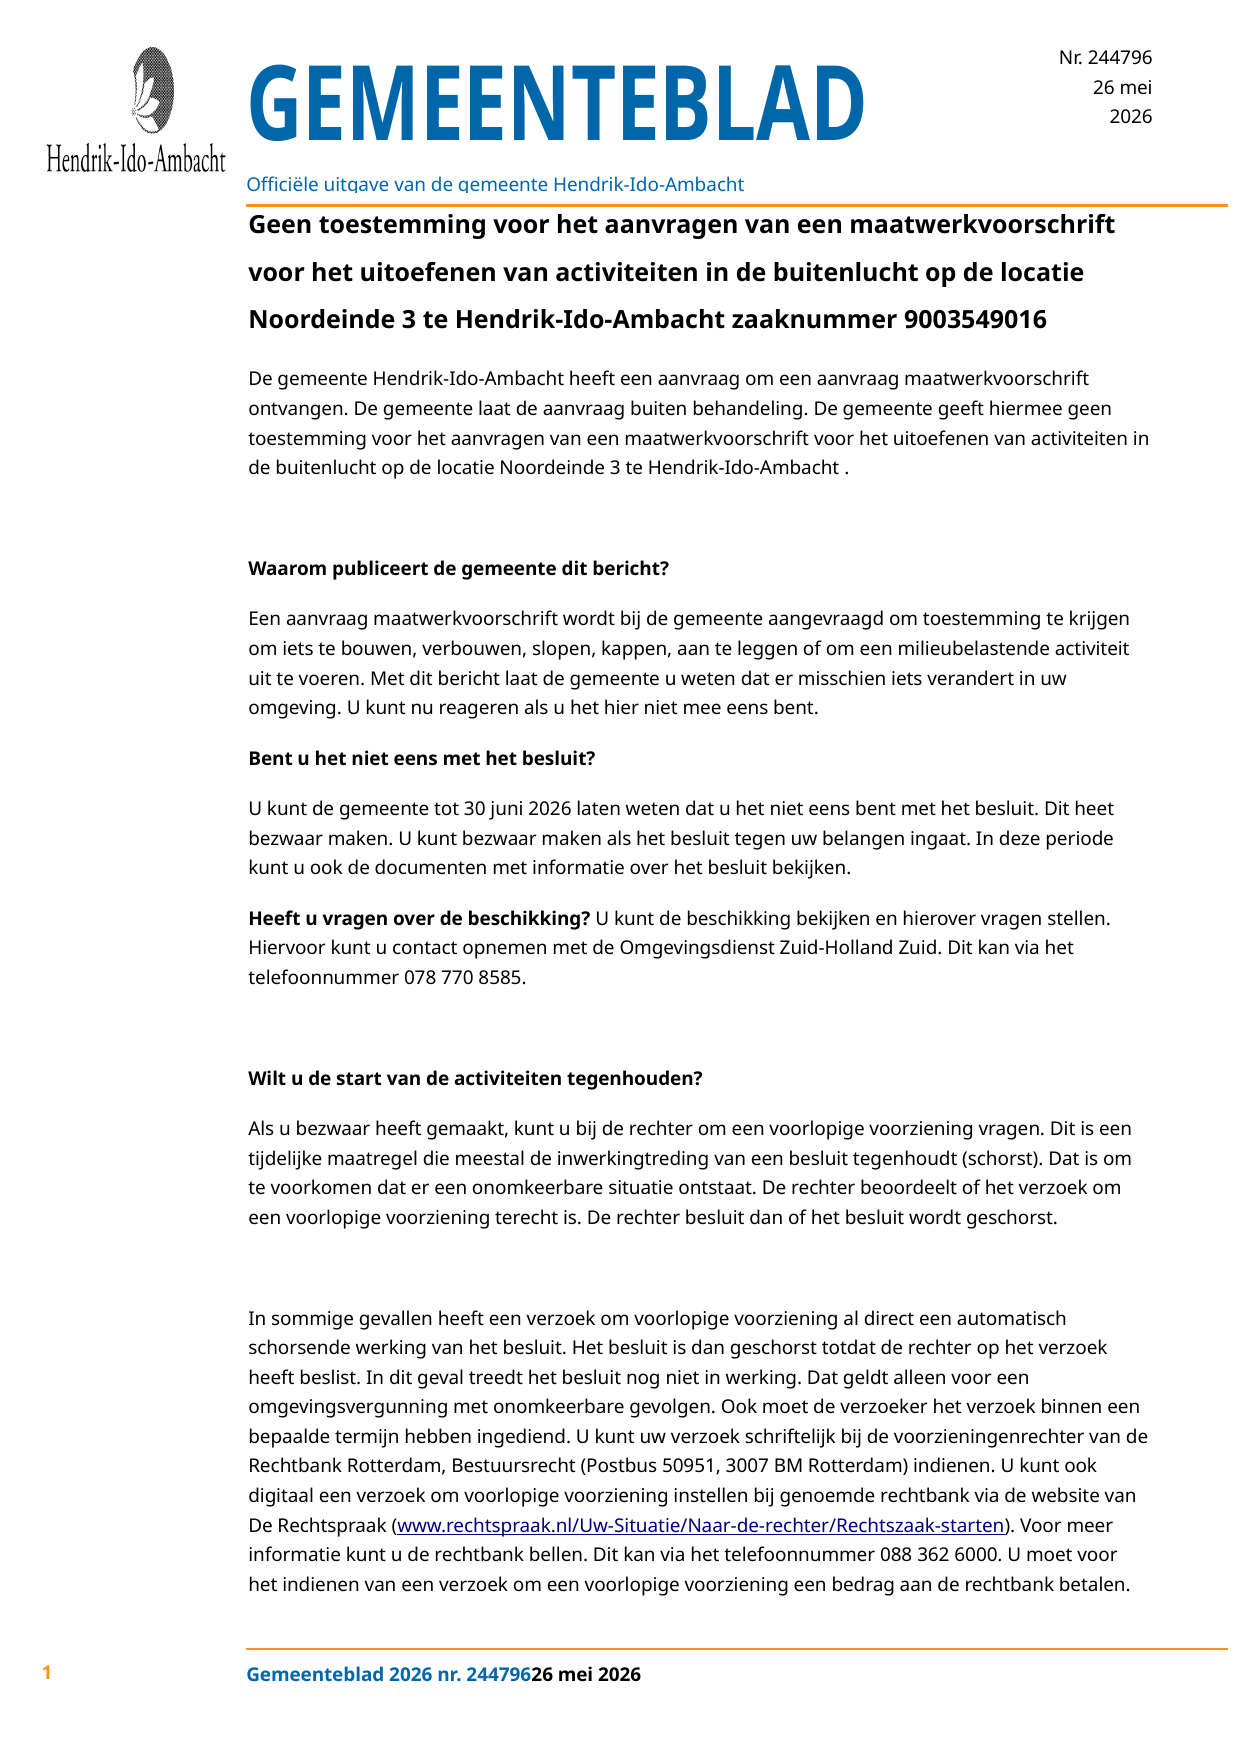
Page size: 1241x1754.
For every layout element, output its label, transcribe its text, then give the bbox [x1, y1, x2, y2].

text In sommige gevallen heeft een verzoek om voorlopige voorziening al direct een automatisch schorsende werking van het besluit. Het besluit is dan geschorst totdat de rechter op het verzoek heeft beslist. In dit geval treedt het besluit nog niet in werking. Dat geldt alleen voor een omgevingsvergunning met onomkeerbare gevolgen. Ook moet de verzoeker het verzoek binnen een bepaalde termijn hebben ingediend. U kunt uw verzoek schriftelijk bij de voorzieningenrechter van de Rechtbank Rotterdam, Bestuursrecht (Postbus 50951, 3007 BM Rotterdam) indienen. U kunt ook digitaal een verzoek om voorlopige voorziening instellen bij genoemde rechtbank via de website van De Rechtspraak (www.rechtspraak.nl/Uw-Situatie/Naar-de-rechter/Rechtszaak-starten). Voor meer informatie kunt u de rechtbank bellen. Dit kan via het telefoonnummer 088 362 6000. U moet voor het indienen van een verzoek om een voorlopige voorziening een bedrag aan de rechtbank betalen. [248, 1305, 1152, 1597]
text Wilt u de start van de activiteiten tegenhouden? [248, 1065, 1152, 1090]
text De gemeente Hendrik-Ido-Ambacht heeft een aanvraag om een aanvraag maatwerkvoorschrift ontvangen. De gemeente laat de aanvraag buiten behandeling. De gemeente geeft hiermee geen toestemming voor het aanvragen van een maatwerkvoorschrift voor het uitoefenen van activiteiten in de buitenlucht op de locatie Noordeinde 3 te Hendrik-Ido-Ambacht . [248, 366, 1152, 480]
text Geen toestemming voor het aanvragen van een maatwerkvoorschrift voor het uitoefenen van activiteiten in de buitenlucht op de locatie Noordeinde 3 te Hendrik-Ido-Ambacht zaaknummer 9003549016 [248, 207, 1152, 336]
picture [41, 47, 231, 172]
text U kunt de gemeente tot 30 juni 2026 laten weten dat u het niet eens bent met het besluit. Dit heet bezwaar maken. U kunt bezwaar maken als het besluit tegen uw belangen ingaat. In deze periode kunt u ook de documenten met informatie over het besluit bekijken. [248, 795, 1152, 880]
text Een aanvraag maatwerkvoorschrift wordt bij de gemeente aangevraagd om toestemming te krijgen om iets te bouwen, verbouwen, slopen, kappen, aan te leggen of om een milieubelastende activiteit uit te voeren. Met dit bericht laat de gemeente u weten dat er misschien iets verandert in uw omgeving. U kunt nu reageren als u het hier niet mee eens bent. [248, 606, 1152, 720]
text Als u bezwaar heeft gemaakt, kunt u bij de rechter om een voorlopige voorziening vragen. Dit is een tijdelijke maatregel die meestal de inwerkingtreding van een besluit tegenhoudt (schorst). Dat is om te voorkomen dat er een onomkeerbare situatie ontstaat. De rechter beoordeelt of het verzoek om een voorlopige voorziening terecht is. De rechter besluit dan of het besluit wordt geschorst. [248, 1115, 1152, 1229]
text Heeft u vragen over de beschikking? U kunt de beschikking bekijken en hierover vragen stellen. Hiervoor kunt u contact opnemen met de Omgevingsdienst Zuid-Holland Zuid. Dit kan via het telefoonnummer 078 770 8585. [248, 905, 1152, 989]
text Waarom publiceert de gemeente dit bericht? [248, 555, 1152, 581]
text Bent u het niet eens met het besluit? [248, 745, 1152, 770]
